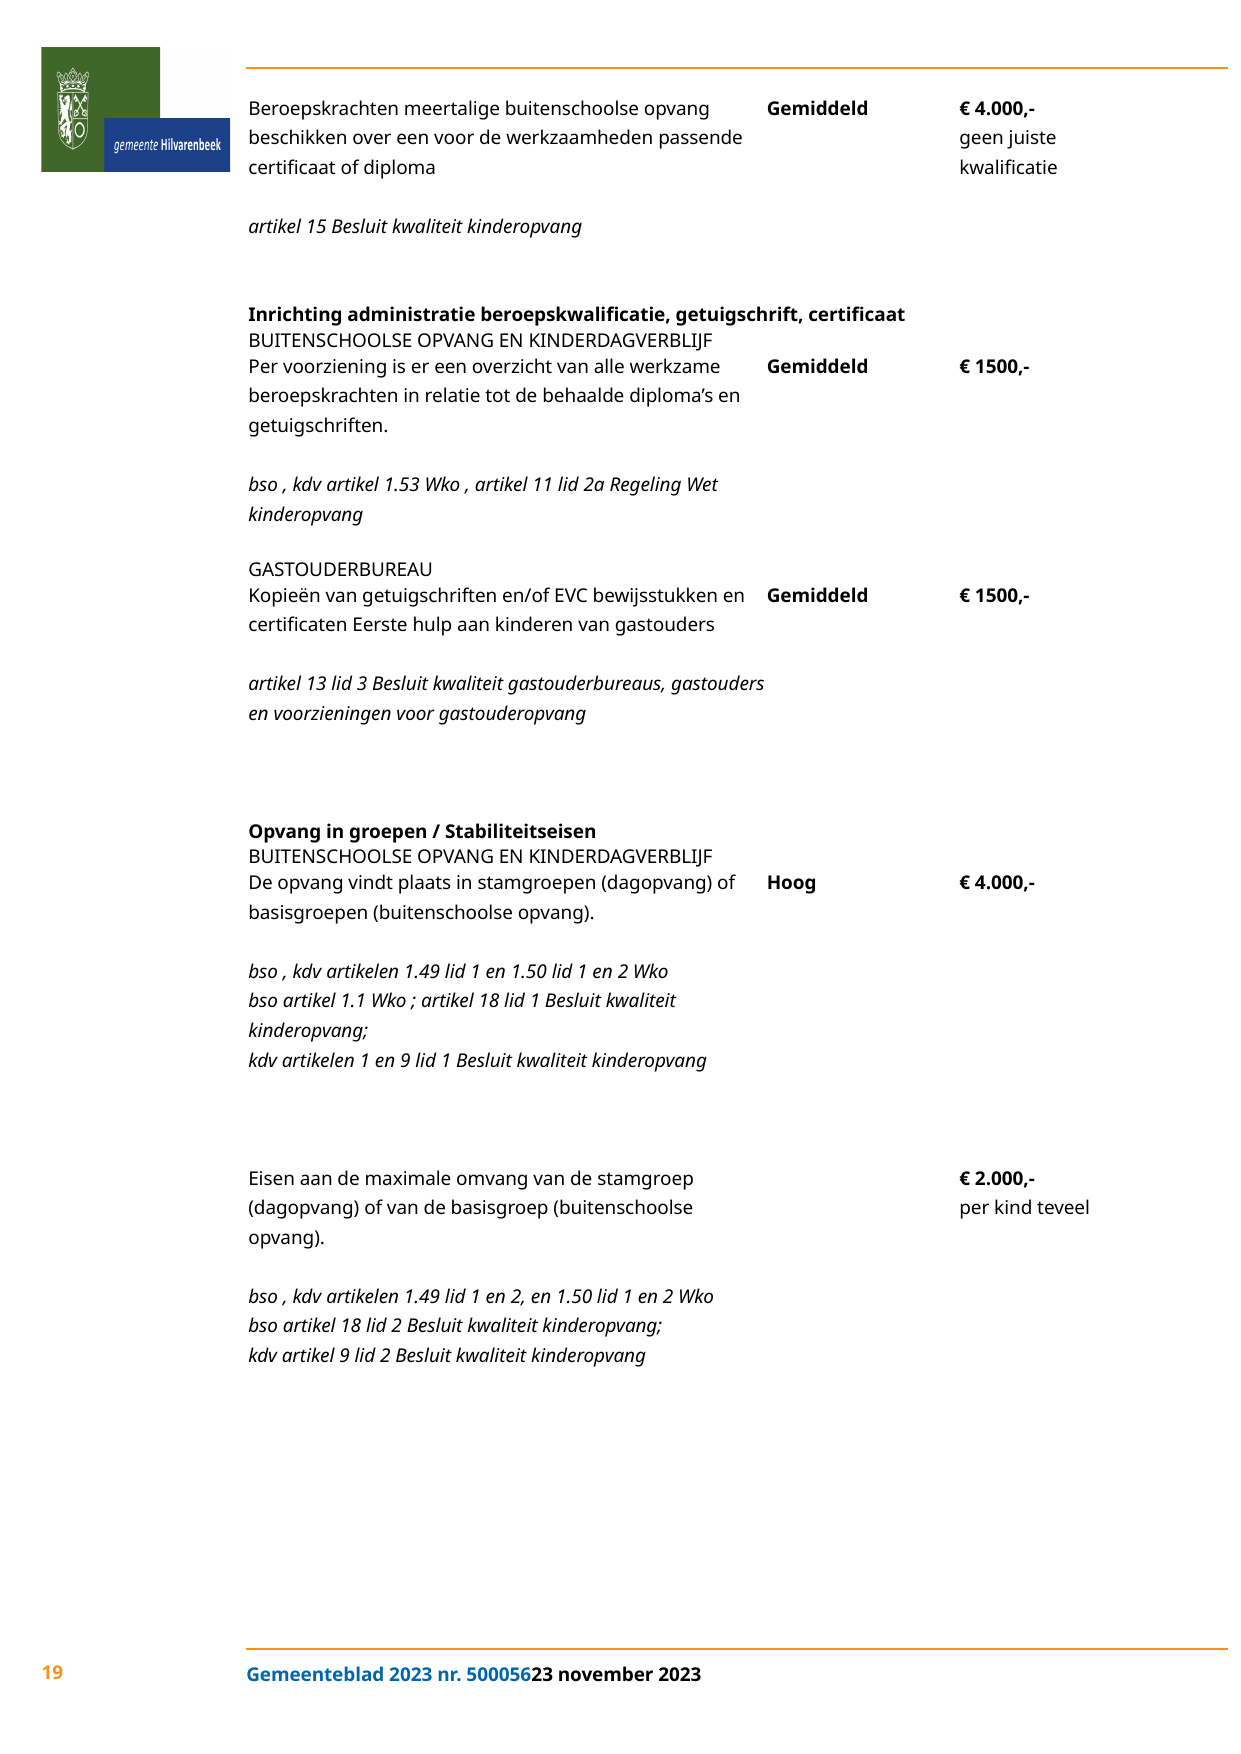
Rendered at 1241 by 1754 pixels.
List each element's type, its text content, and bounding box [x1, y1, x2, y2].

table_cell Gemiddeld [767, 95, 959, 268]
table_header Opvang in groepen / Stabiliteitseisen [248, 788, 1152, 844]
table_cell € 1500,- [959, 582, 1152, 755]
table_cell Per voorziening is er een overzicht van alle werkzame beroepskrachten in relatie tot de behaalde diploma’s en getuigschriften. bso , kdv artikel 1.53 Wko , artikel 11 lid 2a Regeling Wet kinderopvang [248, 353, 767, 556]
table_cell € 4.000,- [959, 869, 1152, 1102]
picture [41, 47, 231, 172]
table_cell De opvang vindt plaats in stamgroepen (dagopvang) of basisgroepen (buitenschoolse opvang). bso , kdv artikelen 1.49 lid 1 en 1.50 lid 1 en 2 Wko bso artikel 1.1 Wko ; artikel 18 lid 1 Besluit kwaliteit kinderopvang; kdv artikelen 1 en 9 lid 1 Besluit kwaliteit kinderopvang [248, 869, 767, 1102]
table_header € 2.000,- per kind teveel [959, 1165, 1152, 1397]
table_cell Kopieën van getuigschriften en/of EVC bewijsstukken en certificaten Eerste hulp aan kinderen van gastouders artikel 13 lid 3 Besluit kwaliteit gastouderbureaus, gastouders en voorzieningen voor gastouderopvang [248, 582, 767, 755]
table_cell € 1500,- [959, 353, 1152, 556]
table_cell Beroepskrachten meertalige buitenschoolse opvang beschikken over een voor de werkzaamheden passende certificaat of diploma artikel 15 Besluit kwaliteit kinderopvang [248, 95, 767, 268]
table_cell BUITENSCHOOLSE OPVANG EN KINDERDAGVERBLIJF [248, 844, 1152, 869]
table_header [767, 1165, 959, 1397]
table_header Inrichting administratie beroepskwalificatie, getuigschrift, certificaat [248, 301, 1152, 327]
table_header Eisen aan de maximale omvang van de stamgroep (dagopvang) of van de basisgroep (buitenschoolse opvang). bso , kdv artikelen 1.49 lid 1 en 2, en 1.50 lid 1 en 2 Wko bso artikel 18 lid 2 Besluit kwaliteit kinderopvang; kdv artikel 9 lid 2 Besluit kwaliteit kinderopvang [248, 1165, 767, 1397]
table_cell Gemiddeld [767, 353, 959, 556]
table_cell € 4.000,- geen juiste kwalificatie [959, 95, 1152, 268]
table_cell GASTOUDERBUREAU [248, 556, 1152, 582]
table_cell BUITENSCHOOLSE OPVANG EN KINDERDAGVERBLIJF [248, 327, 1152, 353]
table_cell Gemiddeld [767, 582, 959, 755]
table_cell Hoog [767, 869, 959, 1102]
